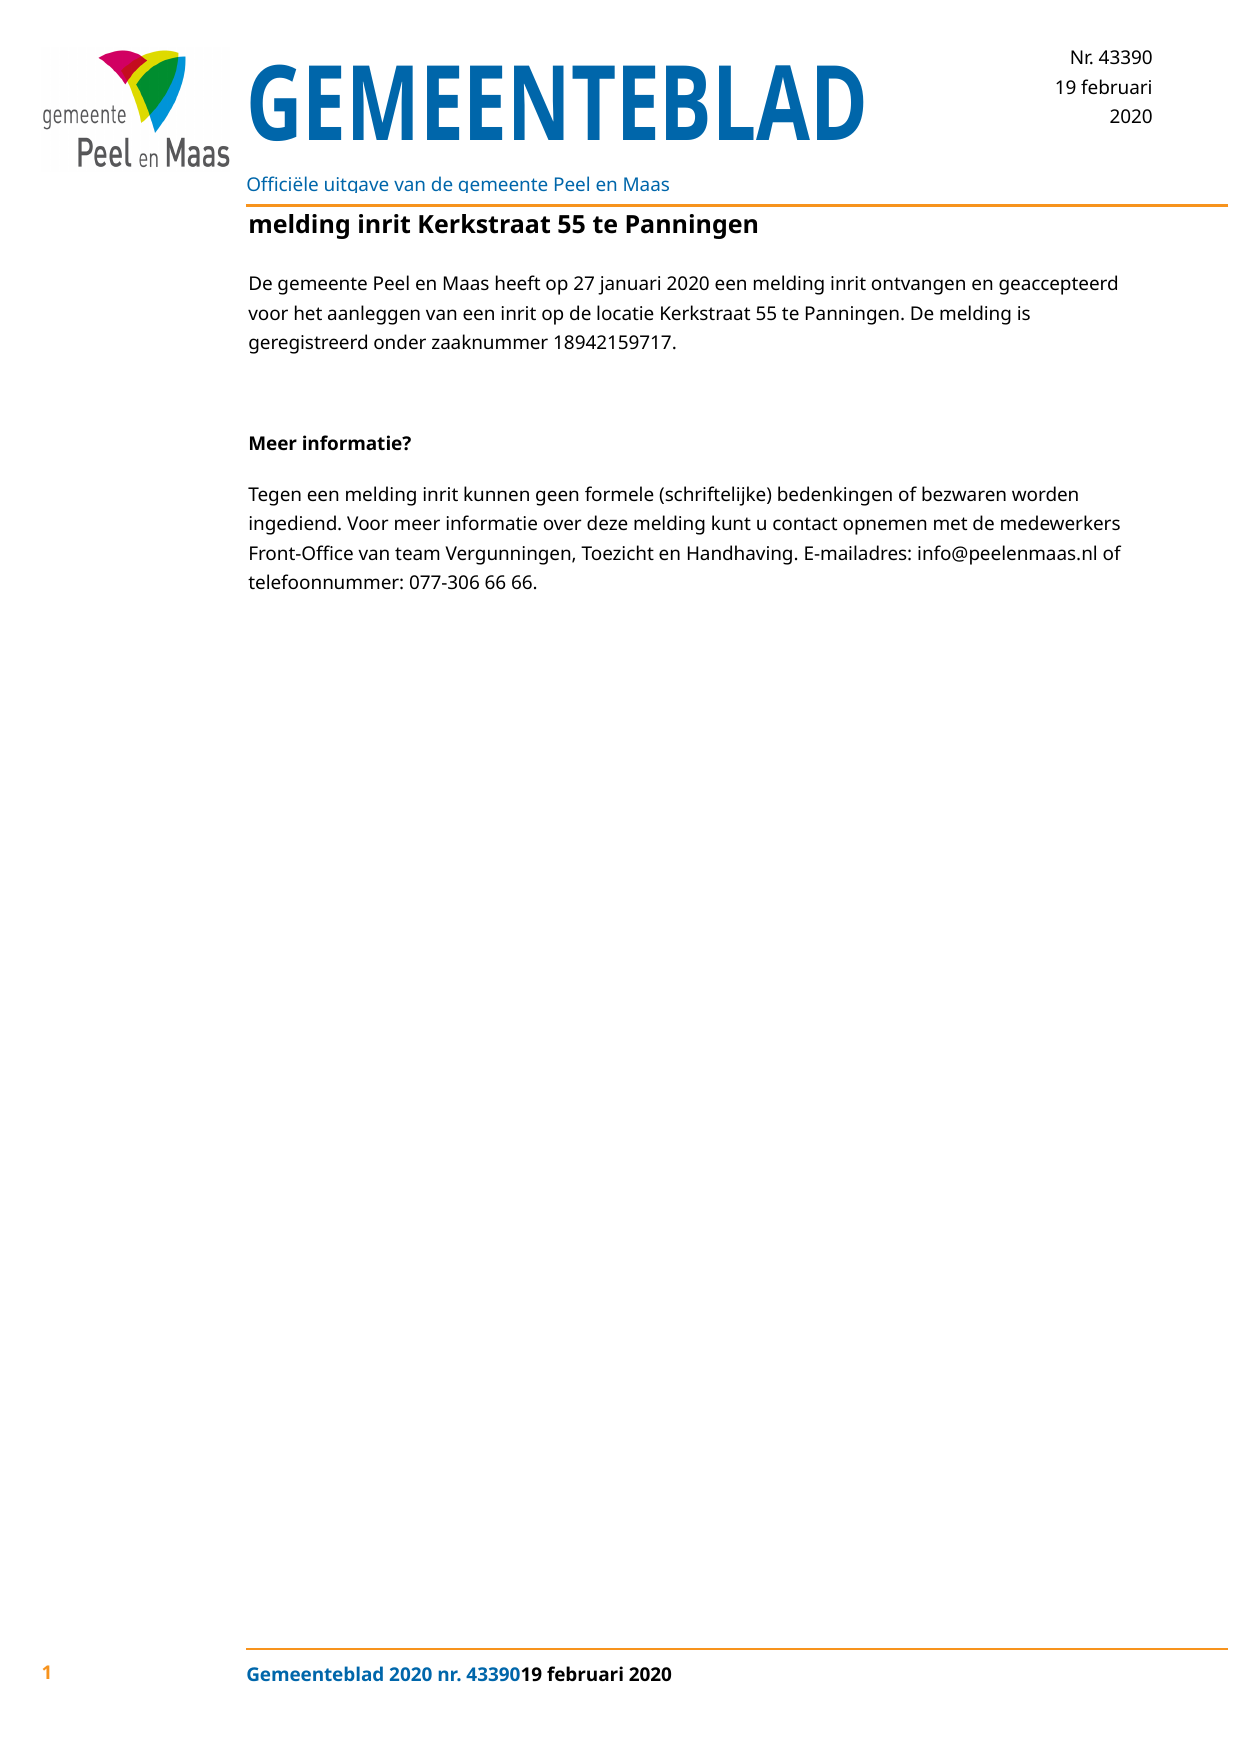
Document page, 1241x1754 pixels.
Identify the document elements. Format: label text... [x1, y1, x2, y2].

text melding inrit Kerkstraat 55 te Panningen [248, 207, 1152, 241]
text Meer informatie? [248, 430, 1152, 456]
text Tegen een melding inrit kunnen geen formele (schriftelijke) bedenkingen of bezwaren worden ingediend. Voor meer informatie over deze melding kunt u contact opnemen met de medewerkers Front-Office van team Vergunningen, Toezicht en Handhaving. E-mailadres: info@peelenmaas.nl of telefoonnummer: 077-306 66 66. [248, 481, 1152, 595]
picture [41, 47, 231, 172]
text De gemeente Peel en Maas heeft op 27 januari 2020 een melding inrit ontvangen en geaccepteerd voor het aanleggen van een inrit op de locatie Kerkstraat 55 te Panningen. De melding is geregistreerd onder zaaknummer 18942159717. [248, 270, 1152, 355]
